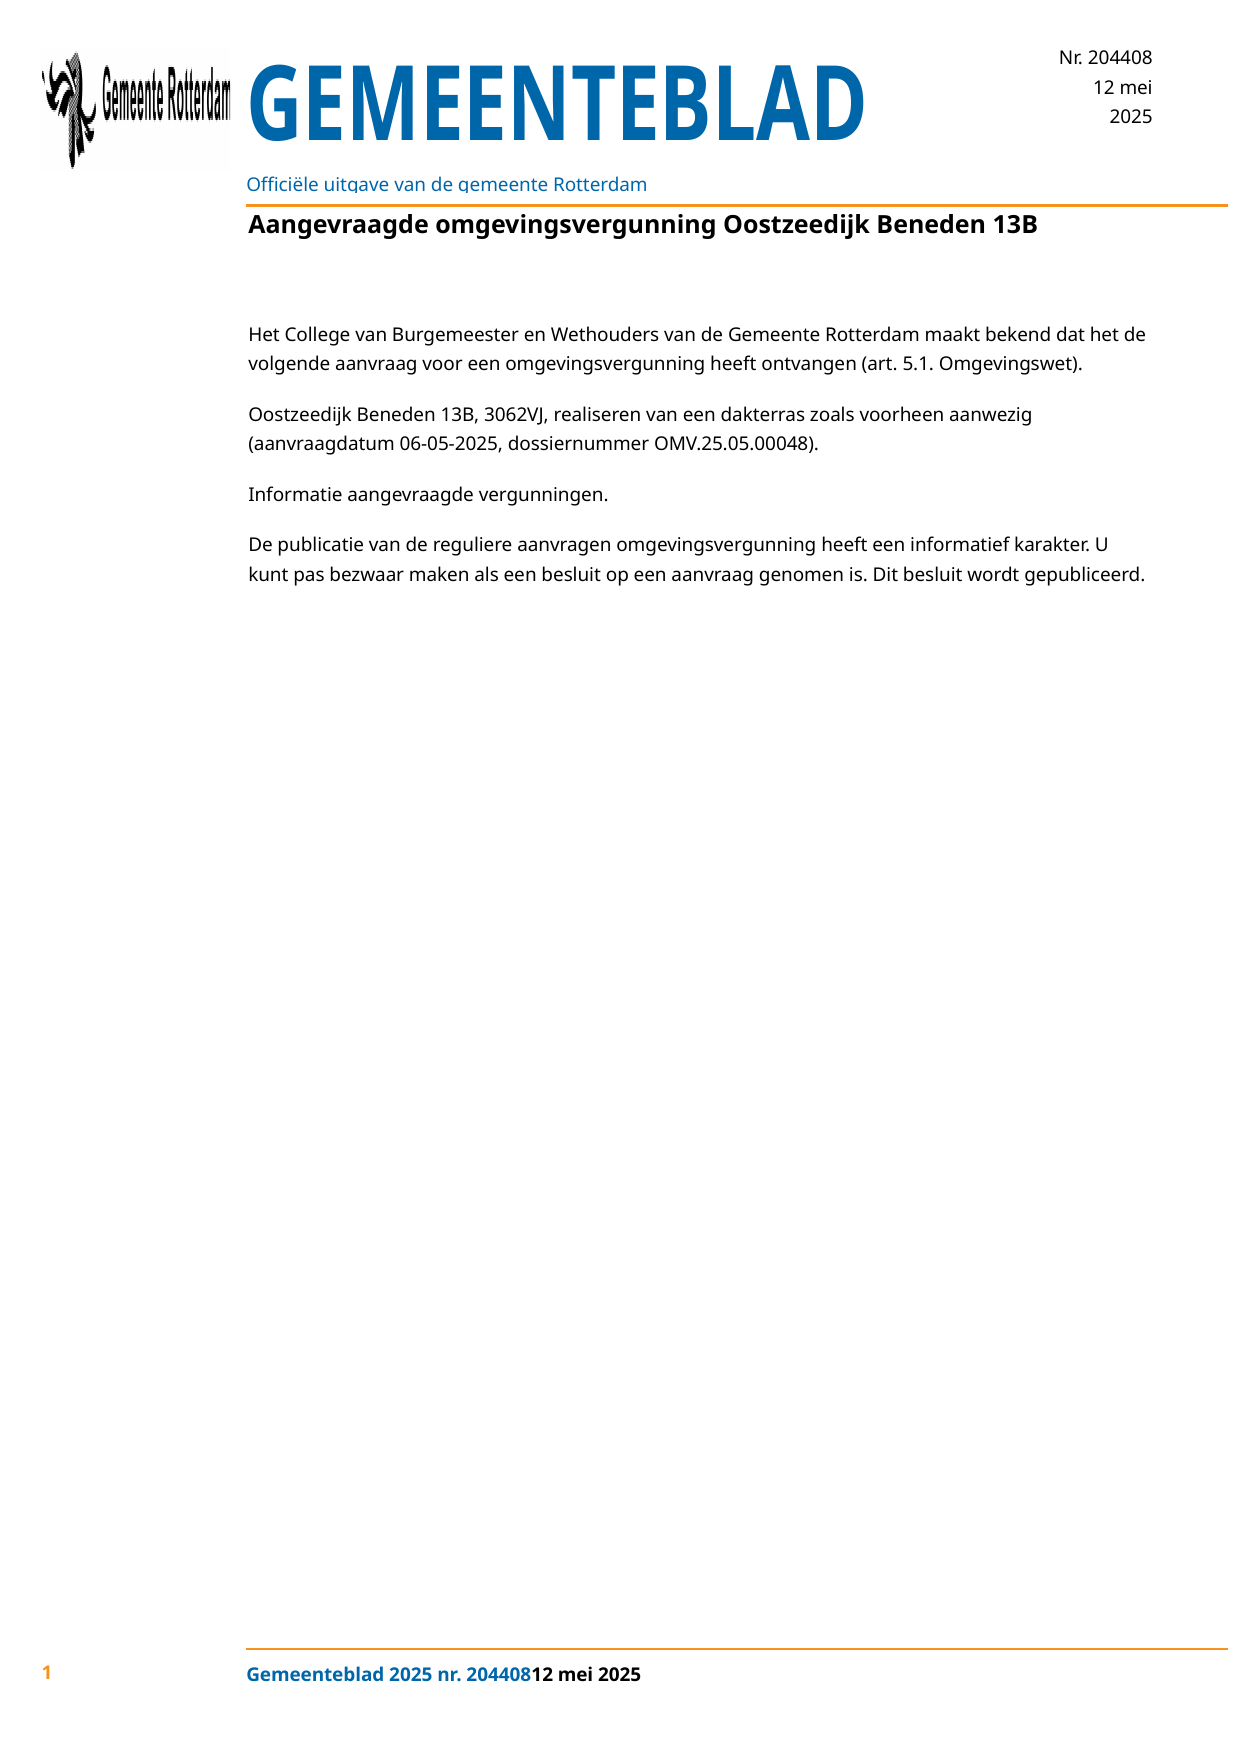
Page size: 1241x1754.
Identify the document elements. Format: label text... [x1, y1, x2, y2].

text Aangevraagde omgevingsvergunning Oostzeedijk Beneden 13B [248, 207, 1152, 241]
picture [41, 47, 231, 172]
text Oostzeedijk Beneden 13B, 3062VJ, realiseren van een dakterras zoals voorheen aanwezig (aanvraagdatum 06-05-2025, dossiernummer OMV.25.05.00048). [248, 401, 1152, 456]
text De publicatie van de reguliere aanvragen omgevingsvergunning heeft een informatief karakter. U kunt pas bezwaar maken als een besluit op een aanvraag genomen is. Dit besluit wordt gepubliceerd. [248, 531, 1152, 586]
text Het College van Burgemeester en Wethouders van de Gemeente Rotterdam maakt bekend dat het de volgende aanvraag voor een omgevingsvergunning heeft ontvangen (art. 5.1. Omgevingswet). [248, 321, 1152, 376]
text Informatie aangevraagde vergunningen. [248, 481, 1152, 506]
